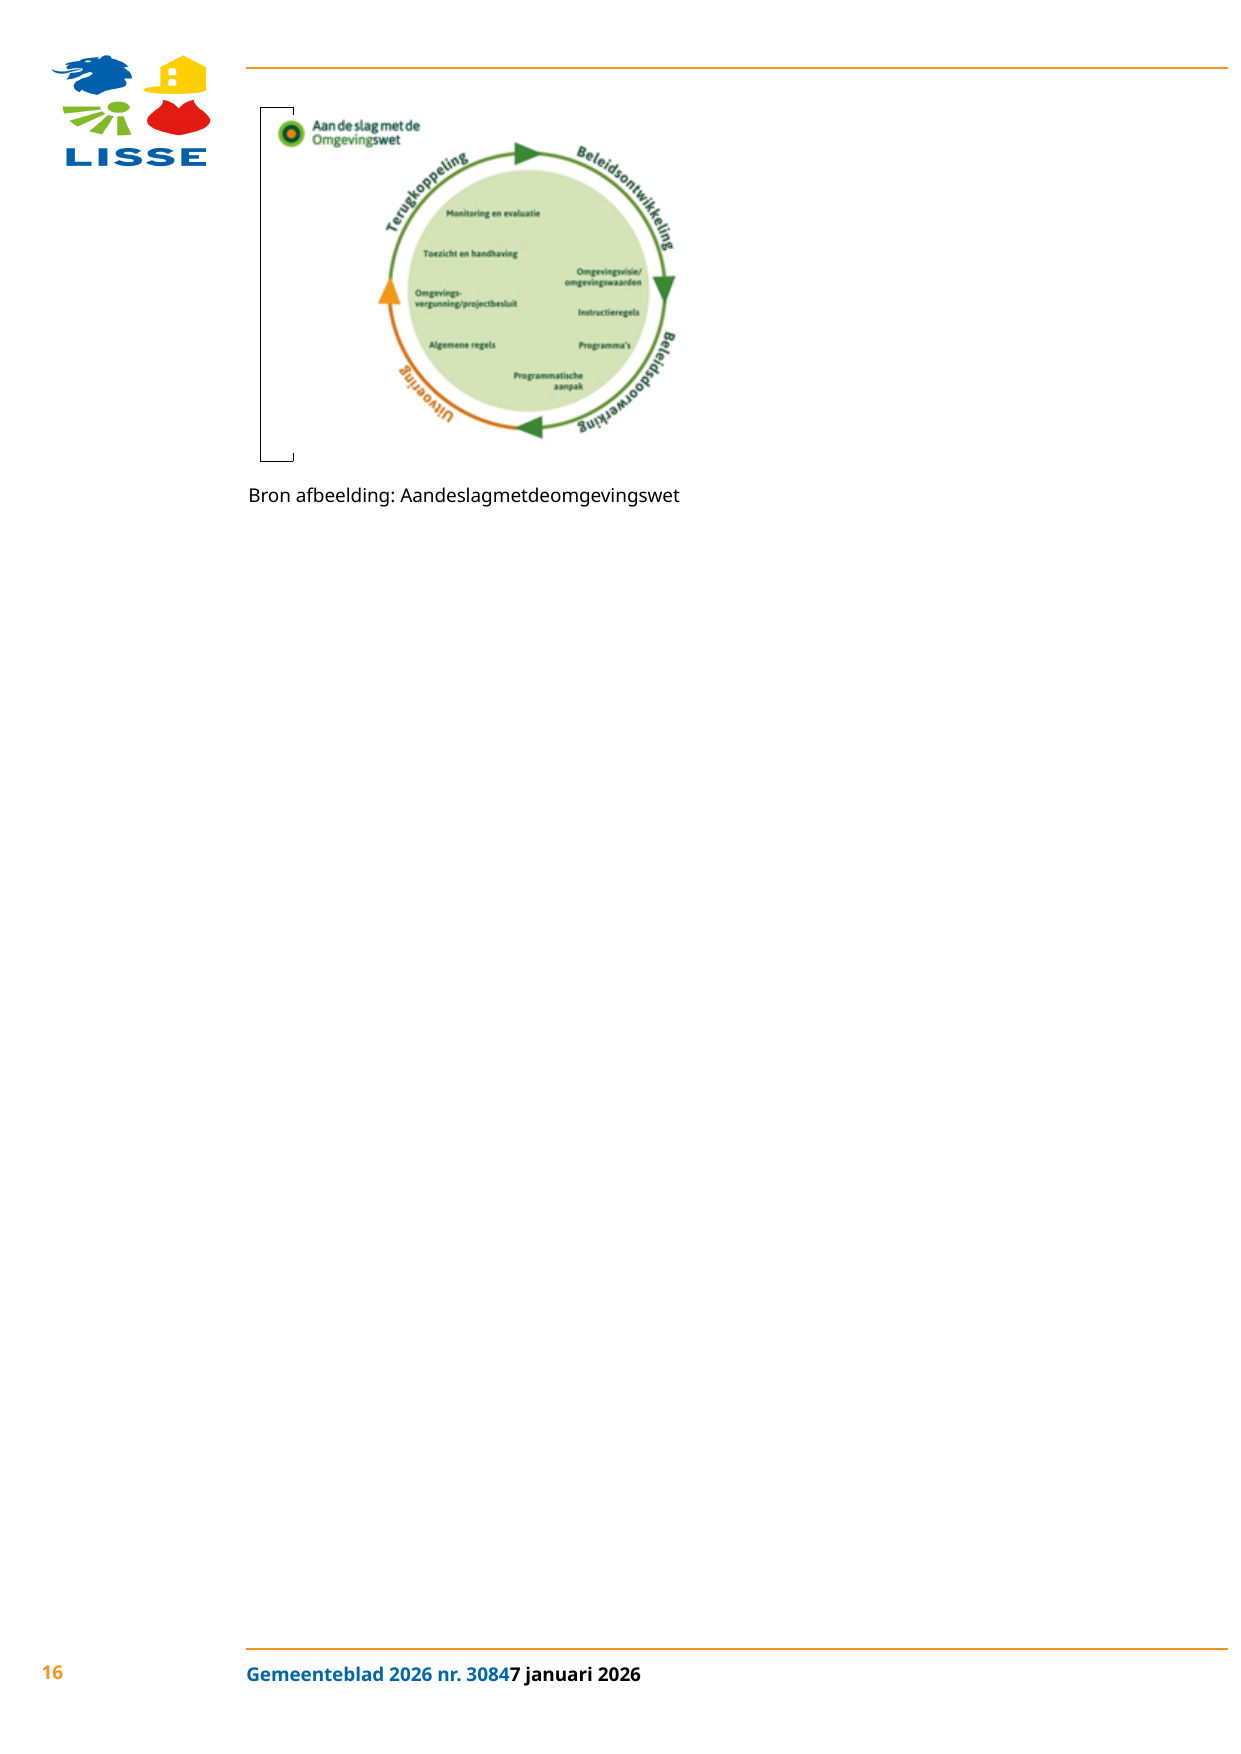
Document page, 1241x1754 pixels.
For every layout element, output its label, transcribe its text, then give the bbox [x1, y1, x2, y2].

text Bron afbeelding: Aandeslagmetdeomgevingswet [248, 482, 1152, 508]
picture [268, 115, 683, 453]
picture [41, 47, 231, 172]
